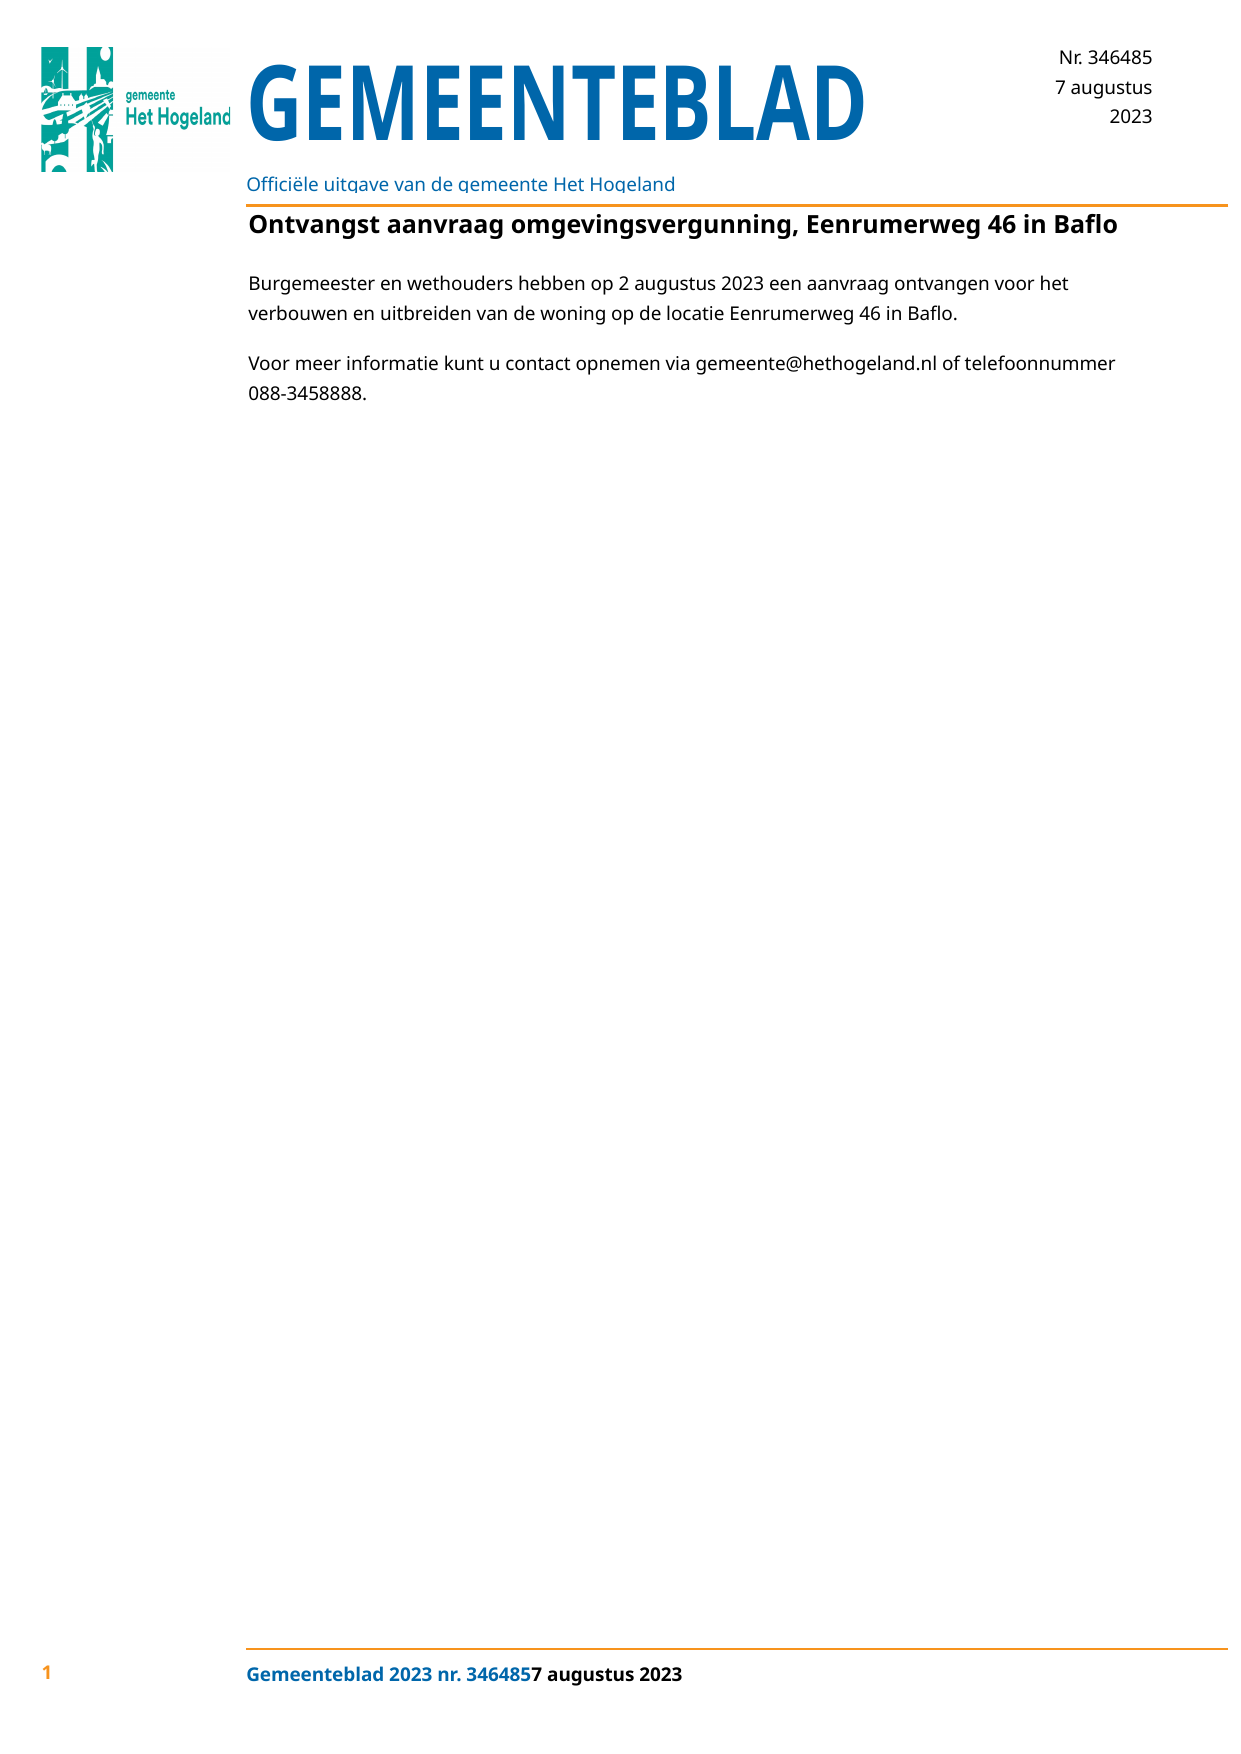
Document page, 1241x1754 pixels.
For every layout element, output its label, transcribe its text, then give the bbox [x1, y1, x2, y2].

text Burgemeester en wethouders hebben op 2 augustus 2023 een aanvraag ontvangen voor het verbouwen en uitbreiden van de woning op de locatie Eenrumerweg 46 in Baflo. [248, 270, 1152, 326]
text Ontvangst aanvraag omgevingsvergunning, Eenrumerweg 46 in Baflo [248, 207, 1152, 241]
picture [41, 47, 231, 172]
text Voor meer informatie kunt u contact opnemen via gemeente@hethogeland.nl of telefoonnummer 088-3458888. [248, 350, 1152, 406]
